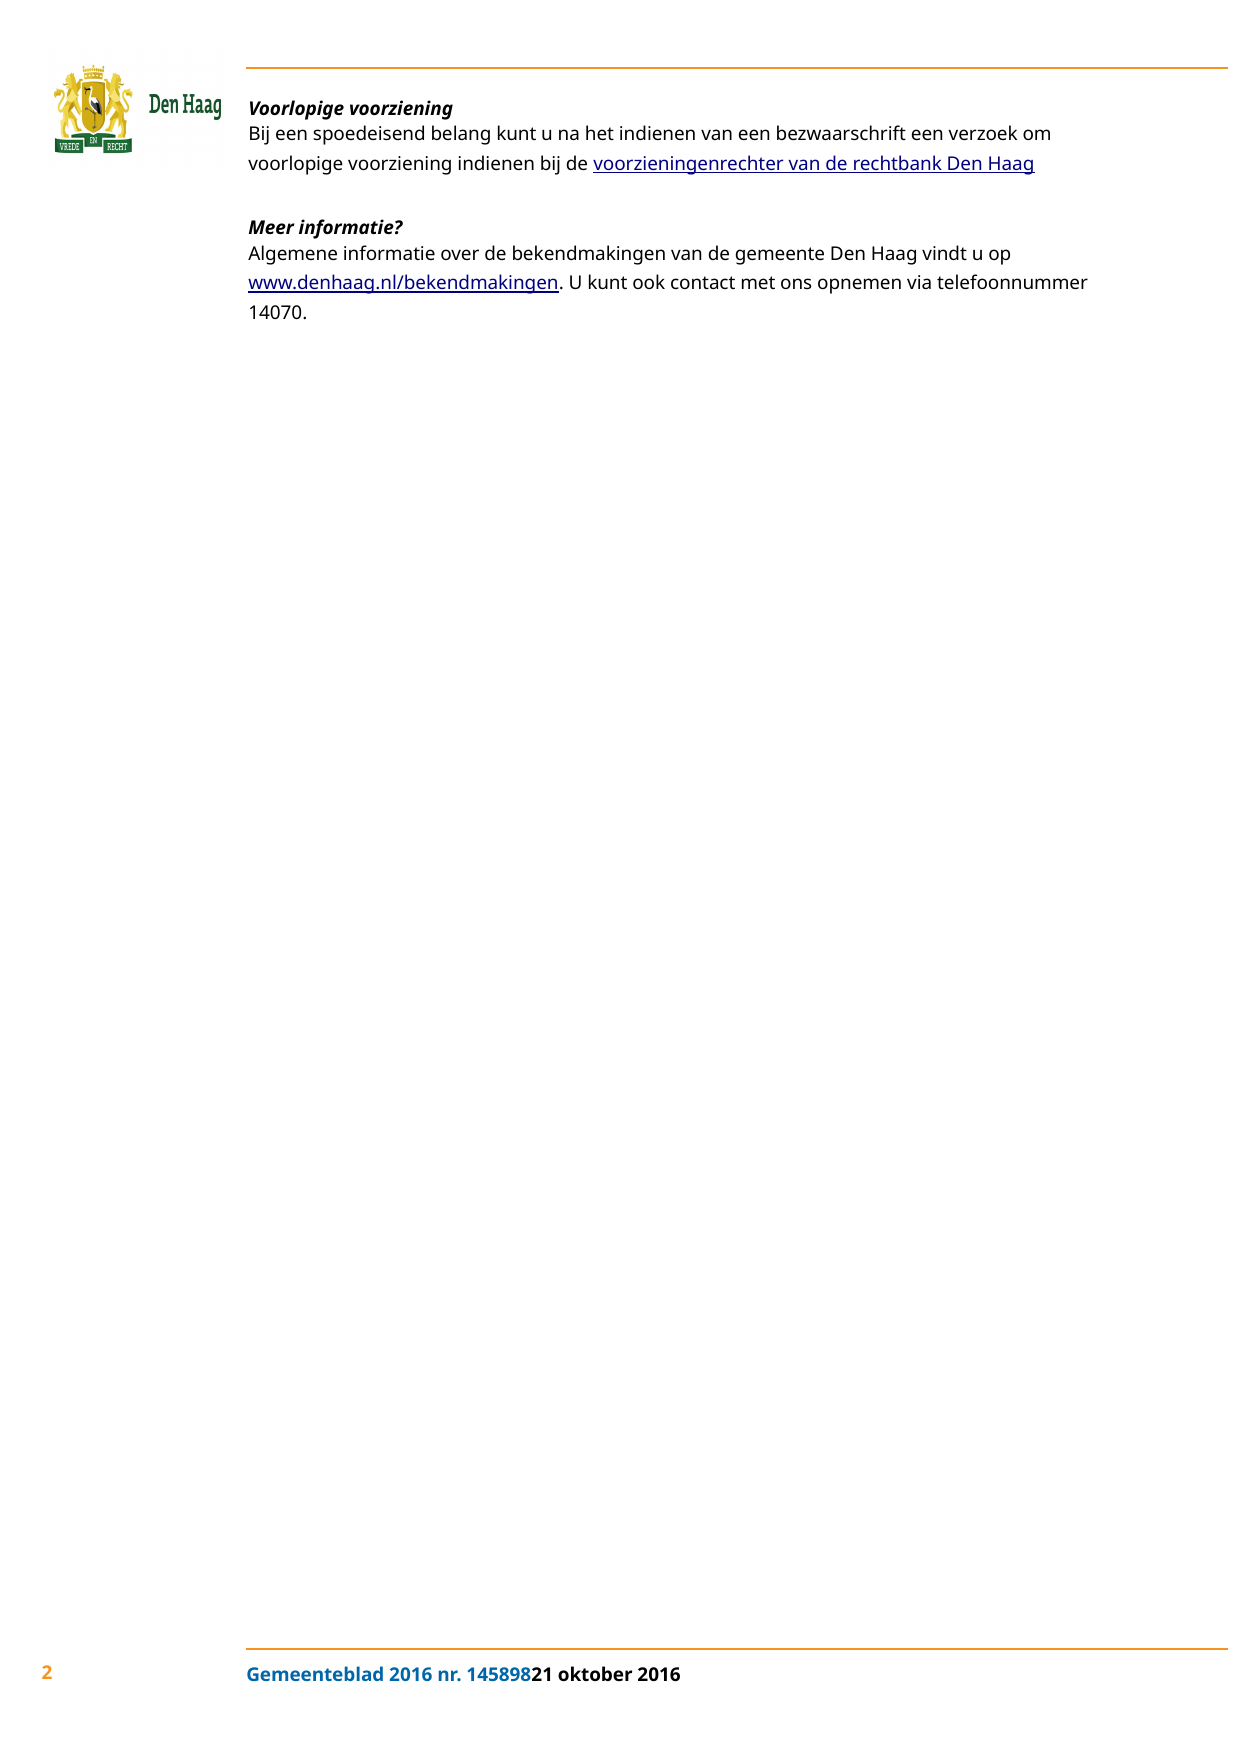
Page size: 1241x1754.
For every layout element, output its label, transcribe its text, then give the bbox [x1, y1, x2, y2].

text Voorlopige voorziening [248, 95, 1152, 121]
text Algemene informatie over de bekendmakingen van de gemeente Den Haag vindt u op www.denhaag.nl/bekendmakingen. U kunt ook contact met ons opnemen via telefoonnummer 14070. [248, 240, 1152, 325]
text Bij een spoedeisend belang kunt u na het indienen van een bezwaarschrift een verzoek om voorlopige voorziening indienen bij de voorzieningenrechter van de rechtbank Den Haag [248, 121, 1152, 176]
picture [41, 47, 231, 172]
text Meer informatie? [248, 214, 1152, 240]
